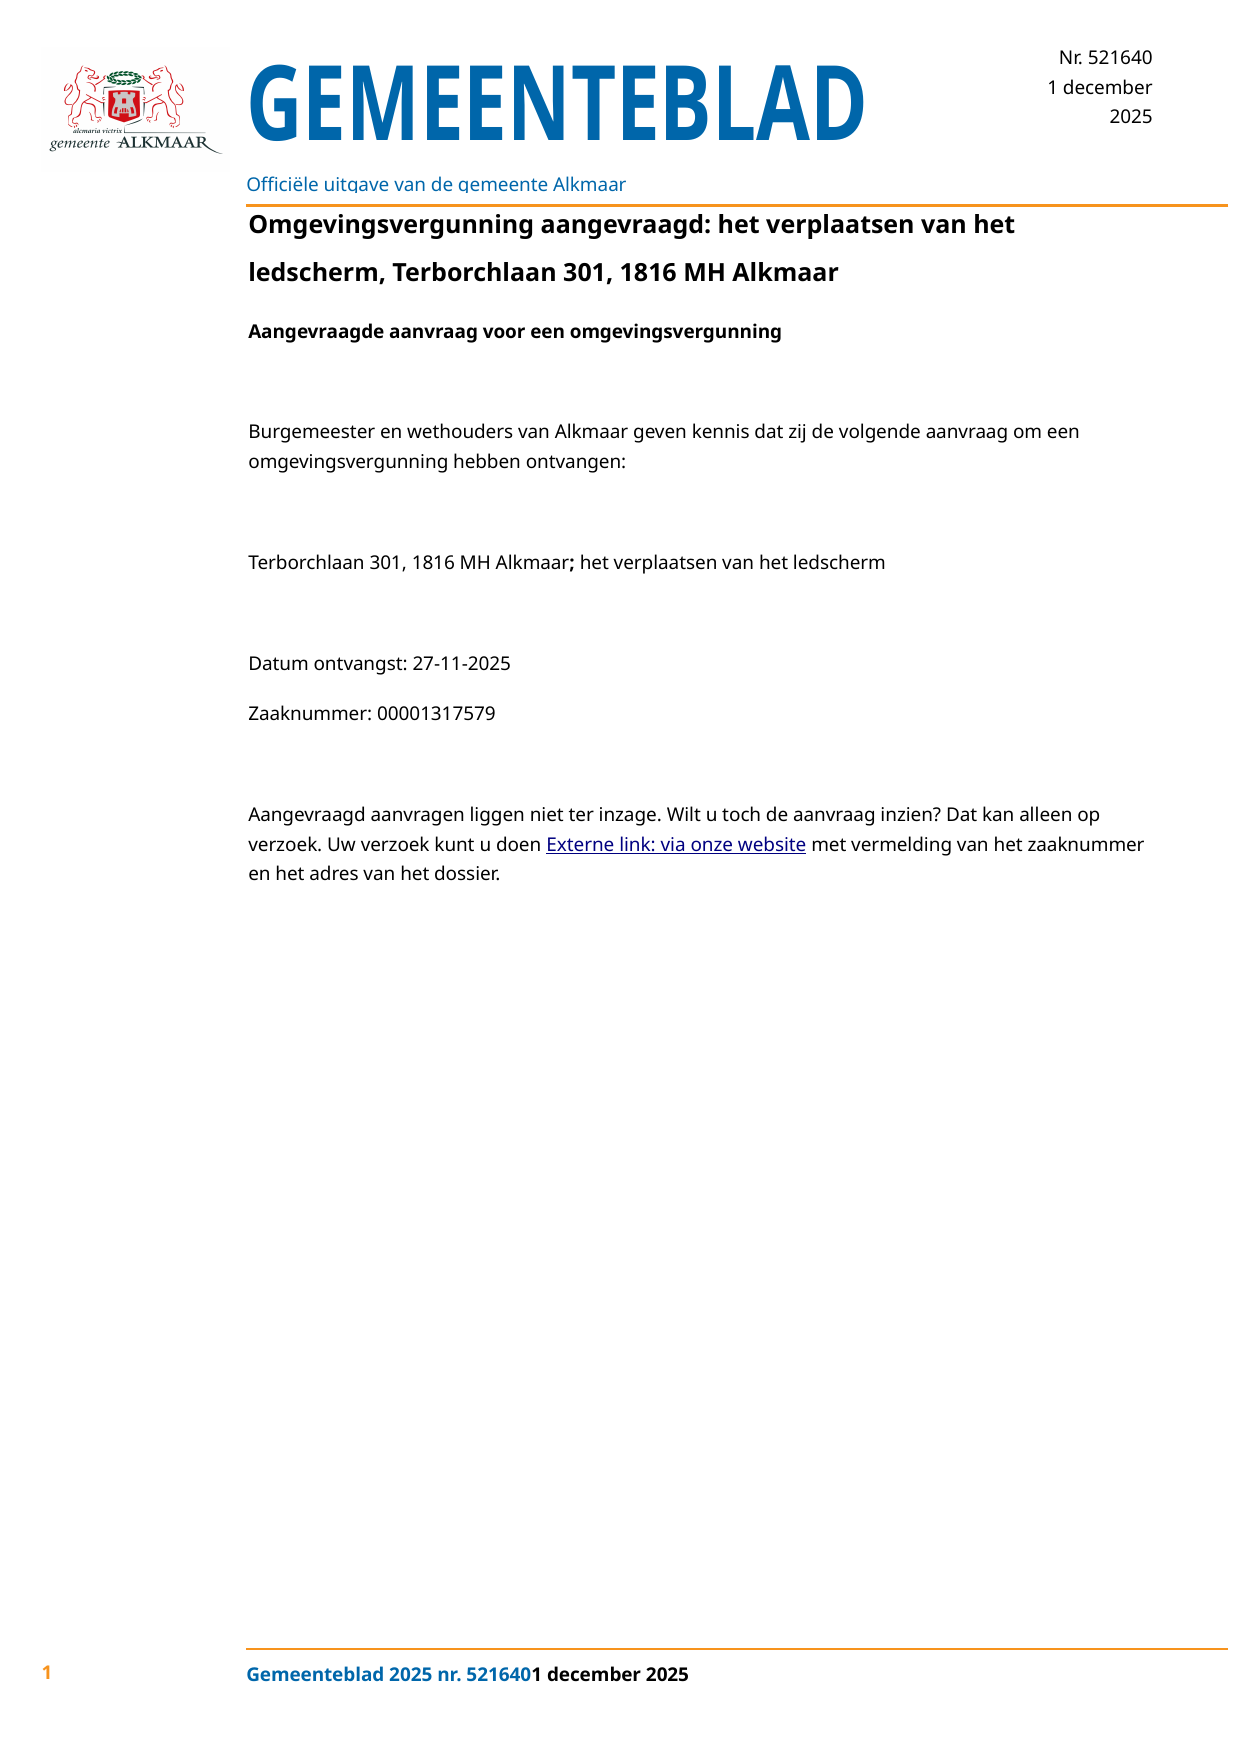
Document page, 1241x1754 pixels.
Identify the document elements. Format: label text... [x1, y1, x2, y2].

text Zaaknummer: 00001317579 [248, 700, 1152, 726]
text Omgevingsvergunning aangevraagd: het verplaatsen van het ledscherm, Terborchlaan 301, 1816 MH Alkmaar [248, 207, 1152, 288]
text Terborchlaan 301, 1816 MH Alkmaar; het verplaatsen van het ledscherm [248, 549, 1152, 575]
picture [41, 47, 231, 172]
text Datum ontvangst: 27-11-2025 [248, 650, 1152, 676]
text Burgemeester en wethouders van Alkmaar geven kennis dat zij de volgende aanvraag om een omgevingsvergunning hebben ontvangen: [248, 419, 1152, 474]
text Aangevraagde aanvraag voor een omgevingsvergunning [248, 318, 1152, 344]
text Aangevraagd aanvragen liggen niet ter inzage. Wilt u toch de aanvraag inzien? Dat kan alleen op verzoek. Uw verzoek kunt u doen Externe link: via onze website met vermelding van het zaaknummer en het adres van het dossier. [248, 801, 1152, 886]
